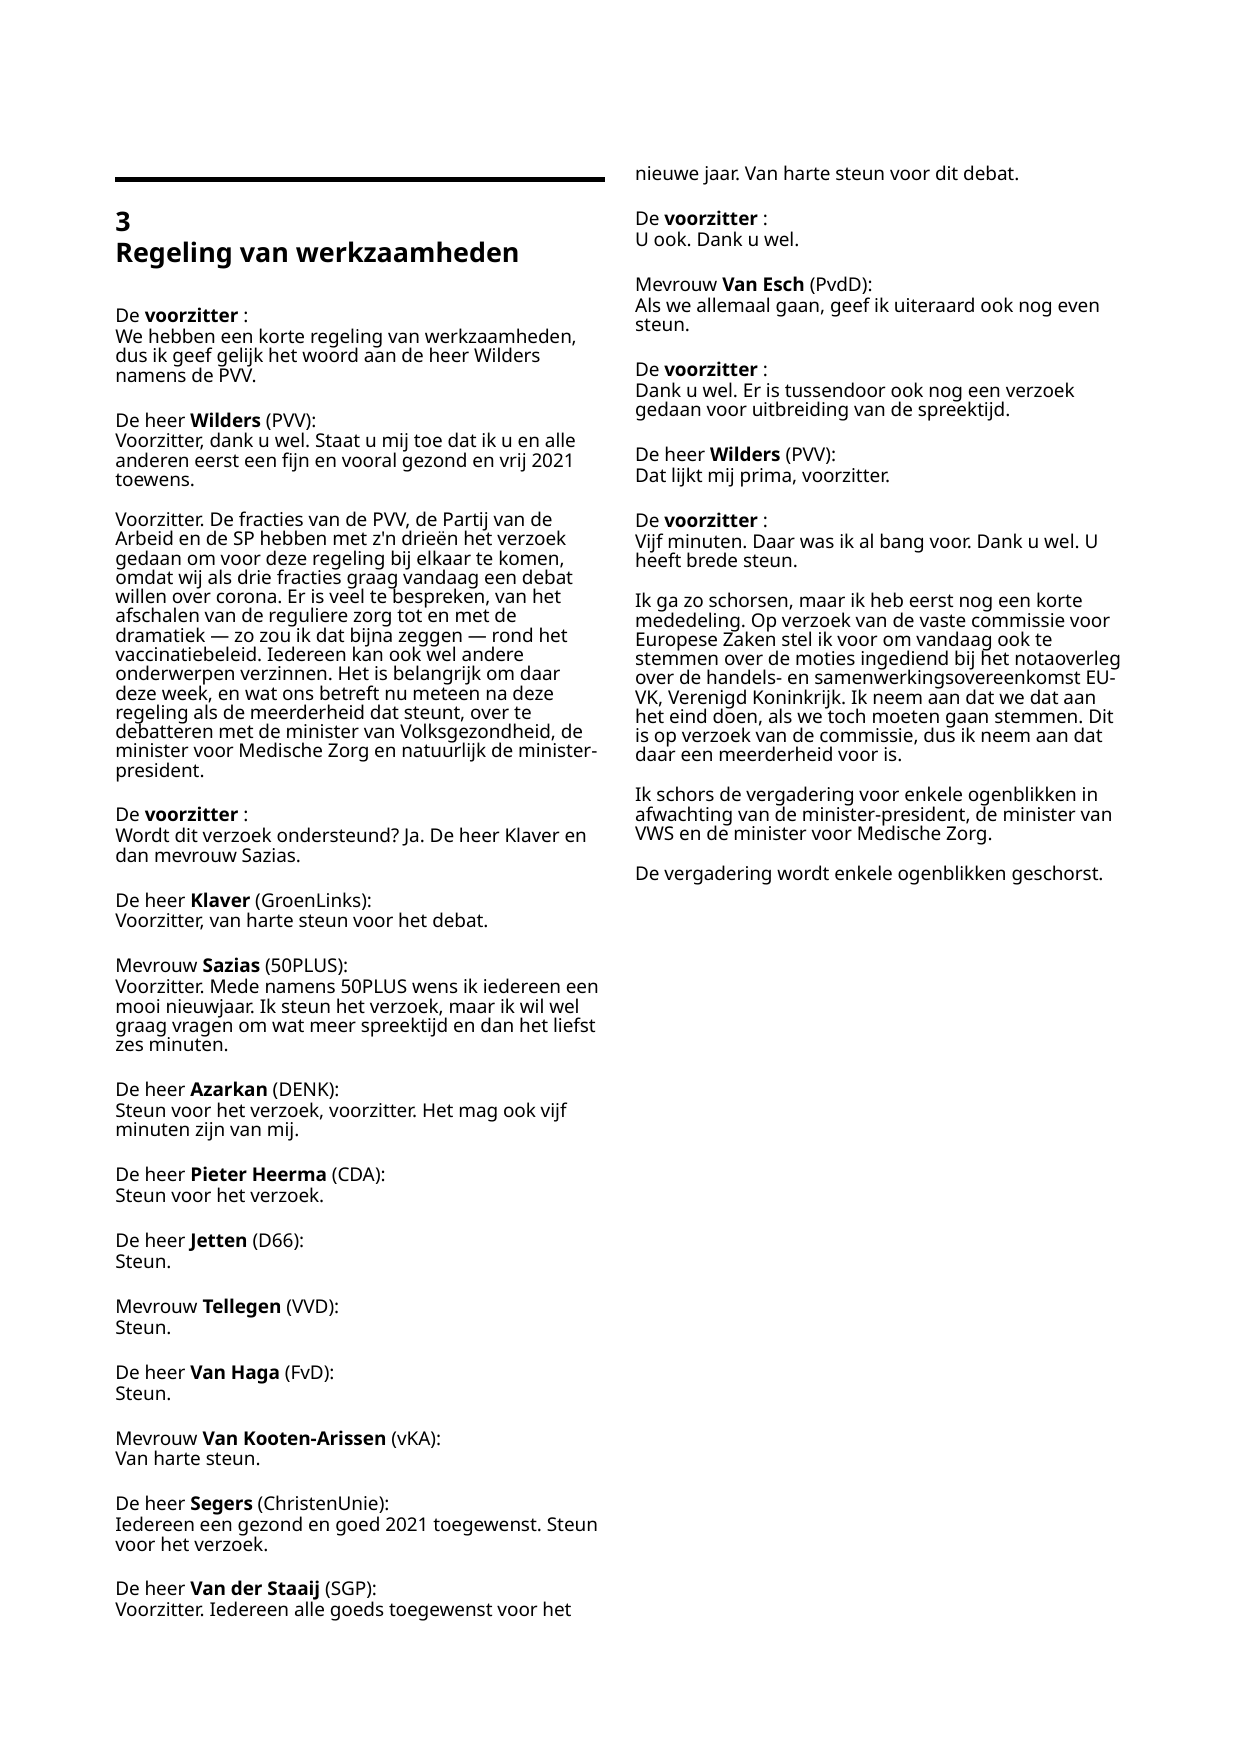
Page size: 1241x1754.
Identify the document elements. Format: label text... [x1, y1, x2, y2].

text De voorzitter : [115, 302, 605, 328]
text De heer Wilders (PVV): [115, 407, 605, 432]
text Dank u wel. Er is tussendoor ook nog een verzoek gedaan voor uitbreiding van de spreektijd. [635, 382, 1125, 421]
text Steun. [115, 1253, 605, 1272]
text Mevrouw Sazias (50PLUS): [115, 953, 605, 978]
text De vergadering wordt enkele ogenblikken geschorst. [635, 865, 1125, 884]
text De heer Klaver (GroenLinks): [115, 887, 605, 912]
text De voorzitter : [635, 507, 1125, 533]
text Ik ga zo schorsen, maar ik heb eerst nog een korte mededeling. Op verzoek van de vaste commissie voor Europese Zaken stel ik voor om vandaag ook te stemmen over de moties ingediend bij het notaoverleg over de handels- en samenwerkingsovereenkomst EU-VK, Verenigd Koninkrijk. Ik neem aan dat we dat aan het eind doen, als we toch moeten gaan stemmen. Dit is op verzoek van de commissie, dus ik neem aan dat daar een meerderheid voor is. [635, 592, 1125, 766]
text Steun. [115, 1384, 605, 1404]
text Mevrouw Van Kooten-Arissen (vKA): [115, 1425, 605, 1450]
text Voorzitter. Mede namens 50PLUS wens ik iedereen een mooi nieuwjaar. Ik steun het verzoek, maar ik wil wel graag vragen om wat meer spreektijd en dan het liefst zes minuten. [115, 978, 605, 1055]
text Voorzitter, dank u wel. Staat u mij toe dat ik u en alle anderen eerst een fijn en vooral gezond en vrij 2021 toewens. [115, 432, 605, 490]
text De heer Jetten (D66): [115, 1227, 605, 1253]
text Mevrouw Van Esch (PvdD): [635, 271, 1125, 297]
text De heer Pieter Heerma (CDA): [115, 1161, 605, 1187]
text De voorzitter : [635, 205, 1125, 231]
text De heer Van Haga (FvD): [115, 1359, 605, 1384]
text Voorzitter, van harte steun voor het debat. [115, 912, 605, 932]
text De voorzitter : [635, 356, 1125, 382]
text Iedereen een gezond en goed 2021 toegewenst. Steun voor het verzoek. [115, 1516, 605, 1555]
text Ik schors de vergadering voor enkele ogenblikken in afwachting van de minister-president, de minister van VWS en de minister voor Medische Zorg. [635, 786, 1125, 844]
text We hebben een korte regeling van werkzaamheden, dus ik geef gelijk het woord aan de heer Wilders namens de PVV. [115, 328, 605, 386]
text 3 [115, 203, 605, 239]
text nieuwe jaar. Van harte steun voor dit debat. [635, 165, 1125, 184]
text Steun. [115, 1319, 605, 1338]
text Voorzitter. Iedereen alle goeds toegewenst voor het [115, 1601, 605, 1621]
text Dat lijkt mij prima, voorzitter. [635, 467, 1125, 486]
text Wordt dit verzoek ondersteund? Ja. De heer Klaver en dan mevrouw Sazias. [115, 827, 605, 866]
text De voorzitter : [115, 802, 605, 827]
text U ook. Dank u wel. [635, 231, 1125, 250]
text Steun voor het verzoek, voorzitter. Het mag ook vijf minuten zijn van mij. [115, 1102, 605, 1141]
text Voorzitter. De fracties van de PVV, de Partij van de Arbeid en de SP hebben met z'n drieën het verzoek gedaan om voor deze regeling bij elkaar te komen, omdat wij als drie fracties graag vandaag een debat willen over corona. Er is veel te bespreken, van het afschalen van de reguliere zorg tot en met de dramatiek — zo zou ik dat bijna zeggen — rond het vaccinatiebeleid. Iedereen kan ook wel andere onderwerpen verzinnen. Het is belangrijk om daar deze week, en wat ons betreft nu meteen na deze regeling als de meerderheid dat steunt, over te debatteren met de minister van Volksgezondheid, de minister voor Medische Zorg en natuurlijk de minister-president. [115, 511, 605, 781]
text De heer Wilders (PVV): [635, 441, 1125, 467]
text Regeling van werkzaamheden [115, 239, 605, 283]
text Als we allemaal gaan, geef ik uiteraard ook nog even steun. [635, 297, 1125, 336]
text Vijf minuten. Daar was ik al bang voor. Dank u wel. U heeft brede steun. [635, 533, 1125, 572]
text Van harte steun. [115, 1450, 605, 1470]
text De heer Segers (ChristenUnie): [115, 1491, 605, 1516]
text Mevrouw Tellegen (VVD): [115, 1293, 605, 1319]
text De heer Van der Staaij (SGP): [115, 1576, 605, 1601]
text Steun voor het verzoek. [115, 1187, 605, 1206]
text De heer Azarkan (DENK): [115, 1076, 605, 1102]
